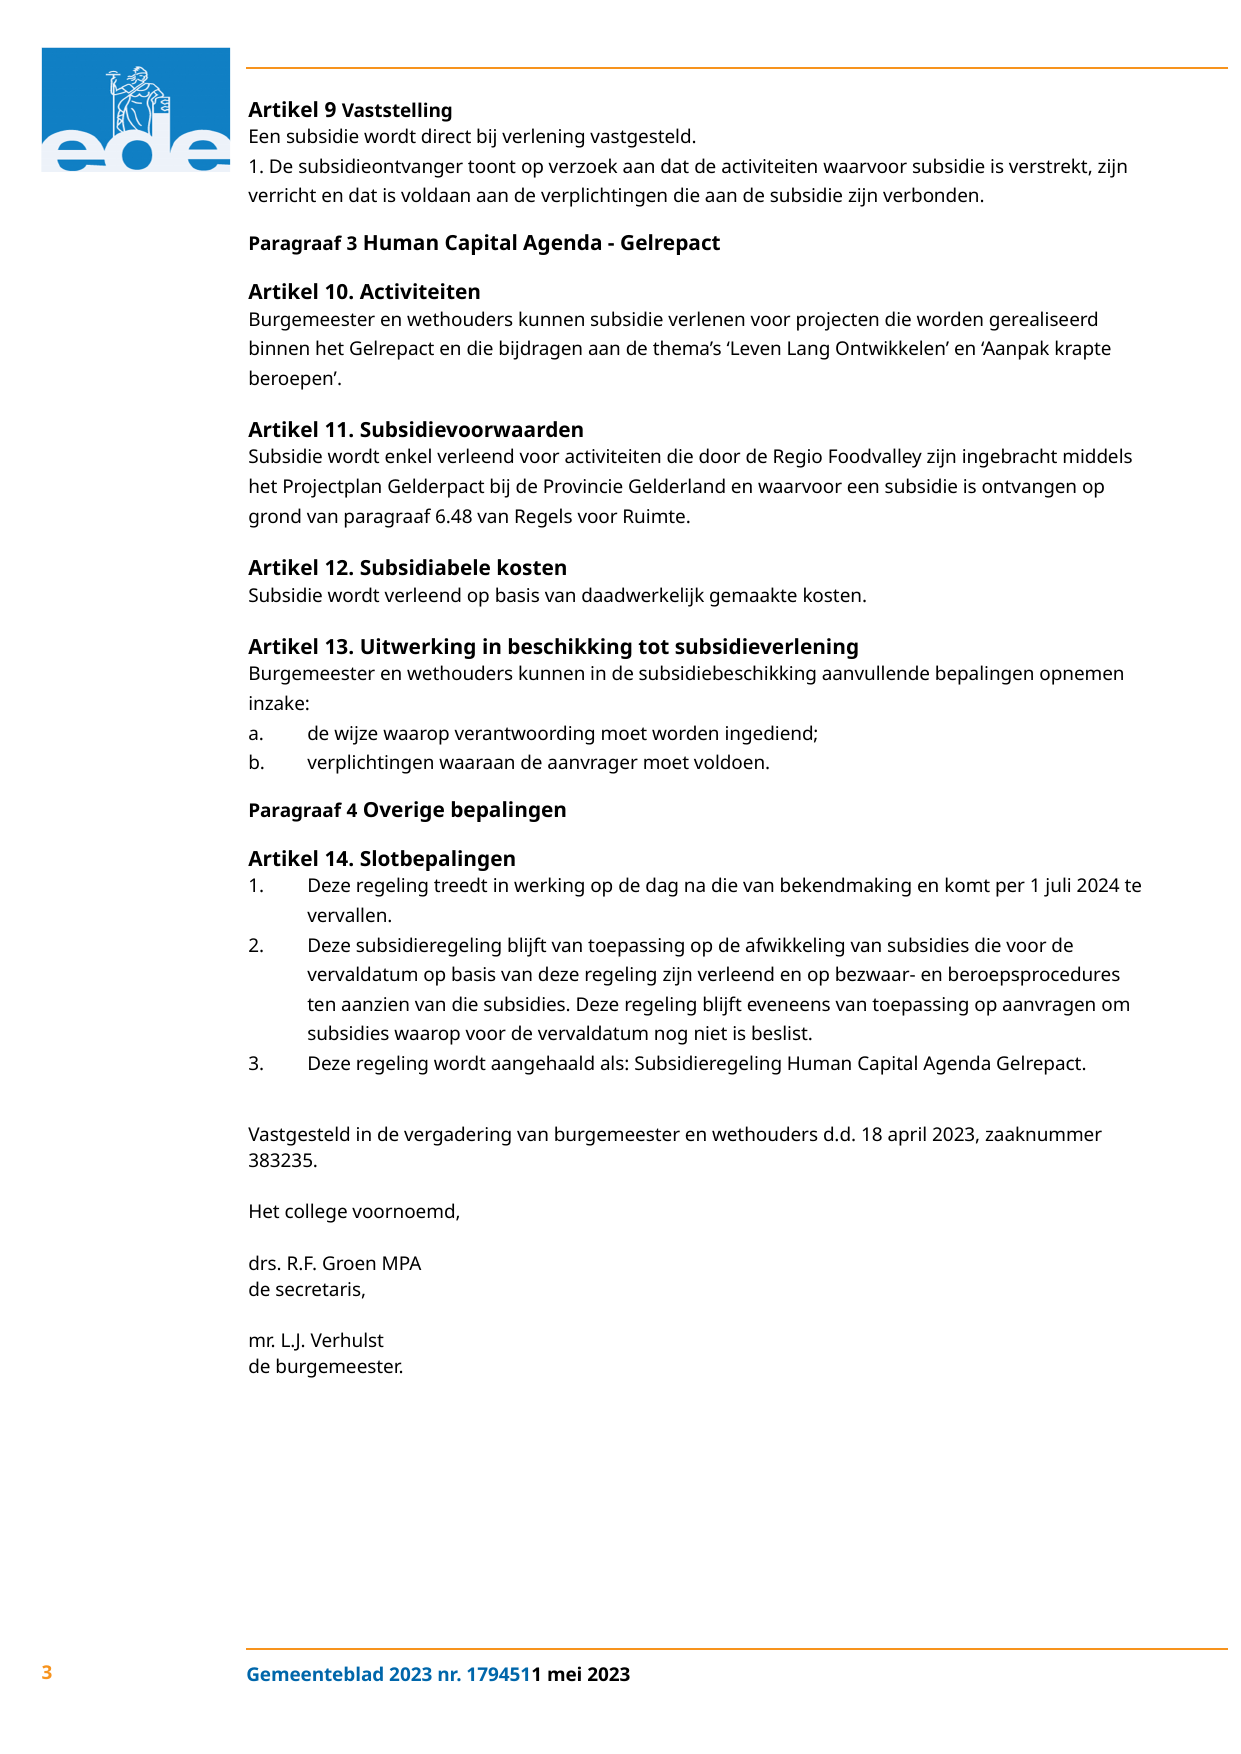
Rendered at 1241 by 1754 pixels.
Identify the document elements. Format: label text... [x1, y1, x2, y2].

picture [41, 47, 231, 172]
text mr. L.J. Verhulst [248, 1327, 1152, 1353]
list de wijze waarop verantwoording moet worden ingediend; [248, 720, 1152, 746]
text Burgemeester en wethouders kunnen subsidie verlenen voor projecten die worden gerealiseerd binnen het Gelrepact en die bijdragen aan de thema’s ‘Leven Lang Ontwikkelen’ en ‘Aanpak krapte beroepen’. [248, 306, 1152, 391]
text Artikel 13. Uitwerking in beschikking tot subsidieverlening [248, 632, 1152, 661]
text Artikel 14. Slotbepalingen [248, 844, 1152, 873]
list Deze regeling treedt in werking op de dag na die van bekendmaking en komt per 1 juli 2024 te vervallen. [248, 873, 1152, 928]
text Een subsidie wordt direct bij verlening vastgesteld. [248, 123, 1152, 149]
text Burgemeester en wethouders kunnen in de subsidiebeschikking aanvullende bepalingen opnemen inzake: [248, 661, 1152, 716]
text Subsidie wordt enkel verleend voor activiteiten die door de Regio Foodvalley zijn ingebracht middels het Projectplan Gelderpact bij de Provincie Gelderland en waarvoor een subsidie is ontvangen op grond van paragraaf 6.48 van Regels voor Ruimte. [248, 444, 1152, 529]
text Paragraaf 3 Human Capital Agenda - Gelrepact [248, 228, 1152, 256]
list Deze regeling wordt aangehaald als: Subsidieregeling Human Capital Agenda Gelrepact. [248, 1050, 1152, 1076]
text Paragraaf 4 Overige bepalingen [248, 795, 1152, 823]
text Vastgesteld in de vergadering van burgemeester en wethouders d.d. 18 april 2023, zaaknummer 383235. [248, 1122, 1152, 1173]
text Subsidie wordt verleend op basis van daadwerkelijk gemaakte kosten. [248, 582, 1152, 607]
text Artikel 12. Subsidiabele kosten [248, 553, 1152, 582]
text Artikel 9 Vaststelling [248, 95, 1152, 123]
text Artikel 10. Activiteiten [248, 277, 1152, 306]
text drs. R.F. Groen MPA [248, 1250, 1152, 1276]
list verplichtingen waaraan de aanvrager moet voldoen. [248, 749, 1152, 775]
text Het college voornoemd, [248, 1199, 1152, 1224]
text de secretaris, [248, 1276, 1152, 1302]
list Deze subsidieregeling blijft van toepassing op de afwikkeling van subsidies die voor de vervaldatum op basis van deze regeling zijn verleend en op bezwaar- en beroepsprocedures ten aanzien van die subsidies. Deze regeling blijft eveneens van toepassing op aanvragen om subsidies waarop voor de vervaldatum nog niet is beslist. [248, 932, 1152, 1046]
text 1. De subsidieontvanger toont op verzoek aan dat de activiteiten waarvoor subsidie is verstrekt, zijn verricht en dat is voldaan aan de verplichtingen die aan de subsidie zijn verbonden. [248, 153, 1152, 208]
text Artikel 11. Subsidievoorwaarden [248, 415, 1152, 444]
text de burgemeester. [248, 1353, 1152, 1379]
